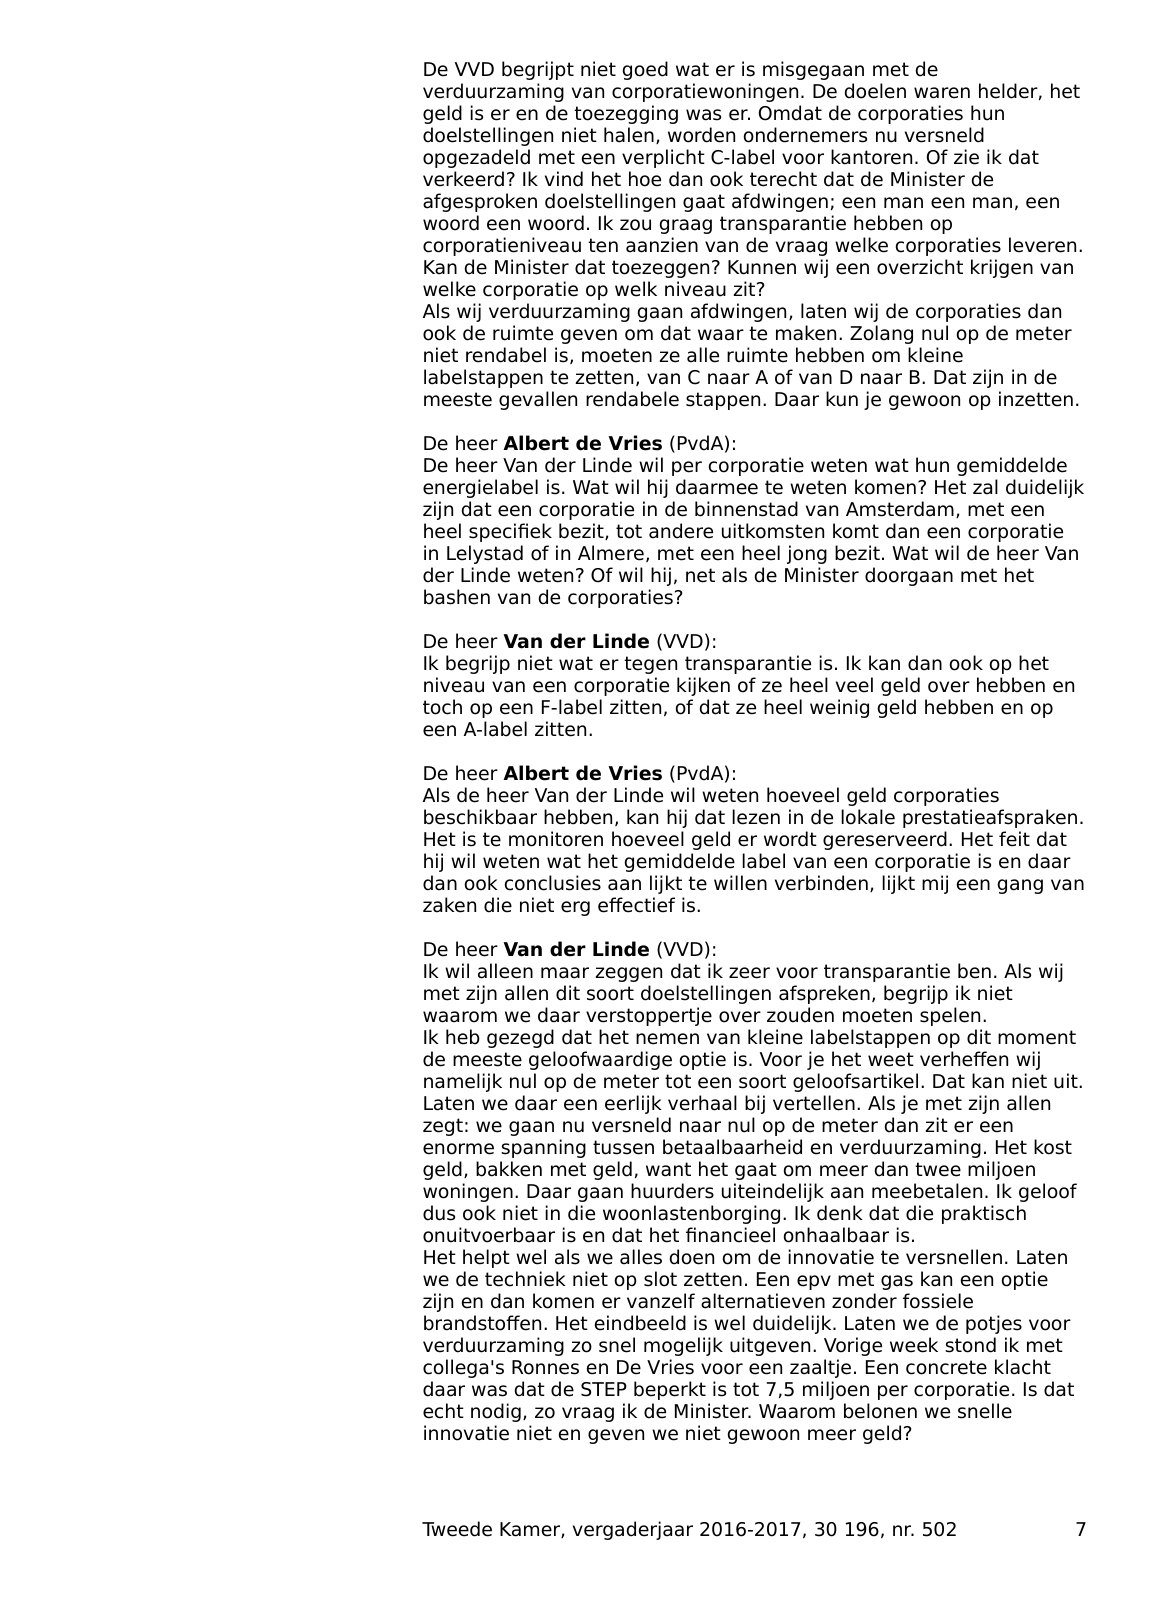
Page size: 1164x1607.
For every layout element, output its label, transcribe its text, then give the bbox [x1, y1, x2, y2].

text De heer Van der Linde (VVD): [422, 939, 1087, 961]
text Ik wil alleen maar zeggen dat ik zeer voor transparantie ben. Als wij met zijn allen dit soort doelstellingen afspreken, begrijp ik niet waarom we daar verstoppertje over zouden moeten spelen. [422, 961, 1087, 1027]
text De heer Van der Linde wil per corporatie weten wat hun gemiddelde energielabel is. Wat wil hij daarmee te weten komen? Het zal duidelijk zijn dat een corporatie in de binnenstad van Amsterdam, met een heel specifiek bezit, tot andere uitkomsten komt dan een corporatie in Lelystad of in Almere, met een heel jong bezit. Wat wil de heer Van der Linde weten? Of wil hij, net als de Minister doorgaan met het bashen van de corporaties? [422, 455, 1087, 609]
text Het helpt wel als we alles doen om de innovatie te versnellen. Laten we de techniek niet op slot zetten. Een epv met gas kan een optie zijn en dan komen er vanzelf alternatieven zonder fossiele brandstoffen. Het eindbeeld is wel duidelijk. Laten we de potjes voor verduurzaming zo snel mogelijk uitgeven. Vorige week stond ik met collega's Ronnes en De Vries voor een zaaltje. Een concrete klacht daar was dat de STEP beperkt is tot 7,5 miljoen per corporatie. Is dat echt nodig, zo vraag ik de Minister. Waarom belonen we snelle innovatie niet en geven we niet gewoon meer geld? [422, 1247, 1087, 1444]
text De heer Van der Linde (VVD): [422, 631, 1087, 653]
text Ik begrijp niet wat er tegen transparantie is. Ik kan dan ook op het niveau van een corporatie kijken of ze heel veel geld over hebben en toch op een F-label zitten, of dat ze heel weinig geld hebben en op een A-label zitten. [422, 653, 1087, 741]
text De heer Albert de Vries (PvdA): [422, 433, 1087, 455]
text De VVD begrijpt niet goed wat er is misgegaan met de verduurzaming van corporatiewoningen. De doelen waren helder, het geld is er en de toezegging was er. Omdat de corporaties hun doelstellingen niet halen, worden ondernemers nu versneld opgezadeld met een verplicht C-label voor kantoren. Of zie ik dat verkeerd? Ik vind het hoe dan ook terecht dat de Minister de afgesproken doelstellingen gaat afdwingen; een man een man, een woord een woord. Ik zou graag transparantie hebben op corporatieniveau ten aanzien van de vraag welke corporaties leveren. Kan de Minister dat toezeggen? Kunnen wij een overzicht krijgen van welke corporatie op welk niveau zit? [422, 59, 1087, 301]
text Als wij verduurzaming gaan afdwingen, laten wij de corporaties dan ook de ruimte geven om dat waar te maken. Zolang nul op de meter niet rendabel is, moeten ze alle ruimte hebben om kleine labelstappen te zetten, van C naar A of van D naar B. Dat zijn in de meeste gevallen rendabele stappen. Daar kun je gewoon op inzetten. [422, 301, 1087, 411]
text Ik heb gezegd dat het nemen van kleine labelstappen op dit moment de meeste geloofwaardige optie is. Voor je het weet verheffen wij namelijk nul op de meter tot een soort geloofsartikel. Dat kan niet uit. Laten we daar een eerlijk verhaal bij vertellen. Als je met zijn allen zegt: we gaan nu versneld naar nul op de meter dan zit er een enorme spanning tussen betaalbaarheid en verduurzaming. Het kost geld, bakken met geld, want het gaat om meer dan twee miljoen woningen. Daar gaan huurders uiteindelijk aan meebetalen. Ik geloof dus ook niet in die woonlastenborging. Ik denk dat die praktisch onuitvoerbaar is en dat het financieel onhaalbaar is. [422, 1027, 1087, 1247]
text De heer Albert de Vries (PvdA): [422, 763, 1087, 785]
text Als de heer Van der Linde wil weten hoeveel geld corporaties beschikbaar hebben, kan hij dat lezen in de lokale prestatieafspraken. Het is te monitoren hoeveel geld er wordt gereserveerd. Het feit dat hij wil weten wat het gemiddelde label van een corporatie is en daar dan ook conclusies aan lijkt te willen verbinden, lijkt mij een gang van zaken die niet erg effectief is. [422, 785, 1087, 917]
